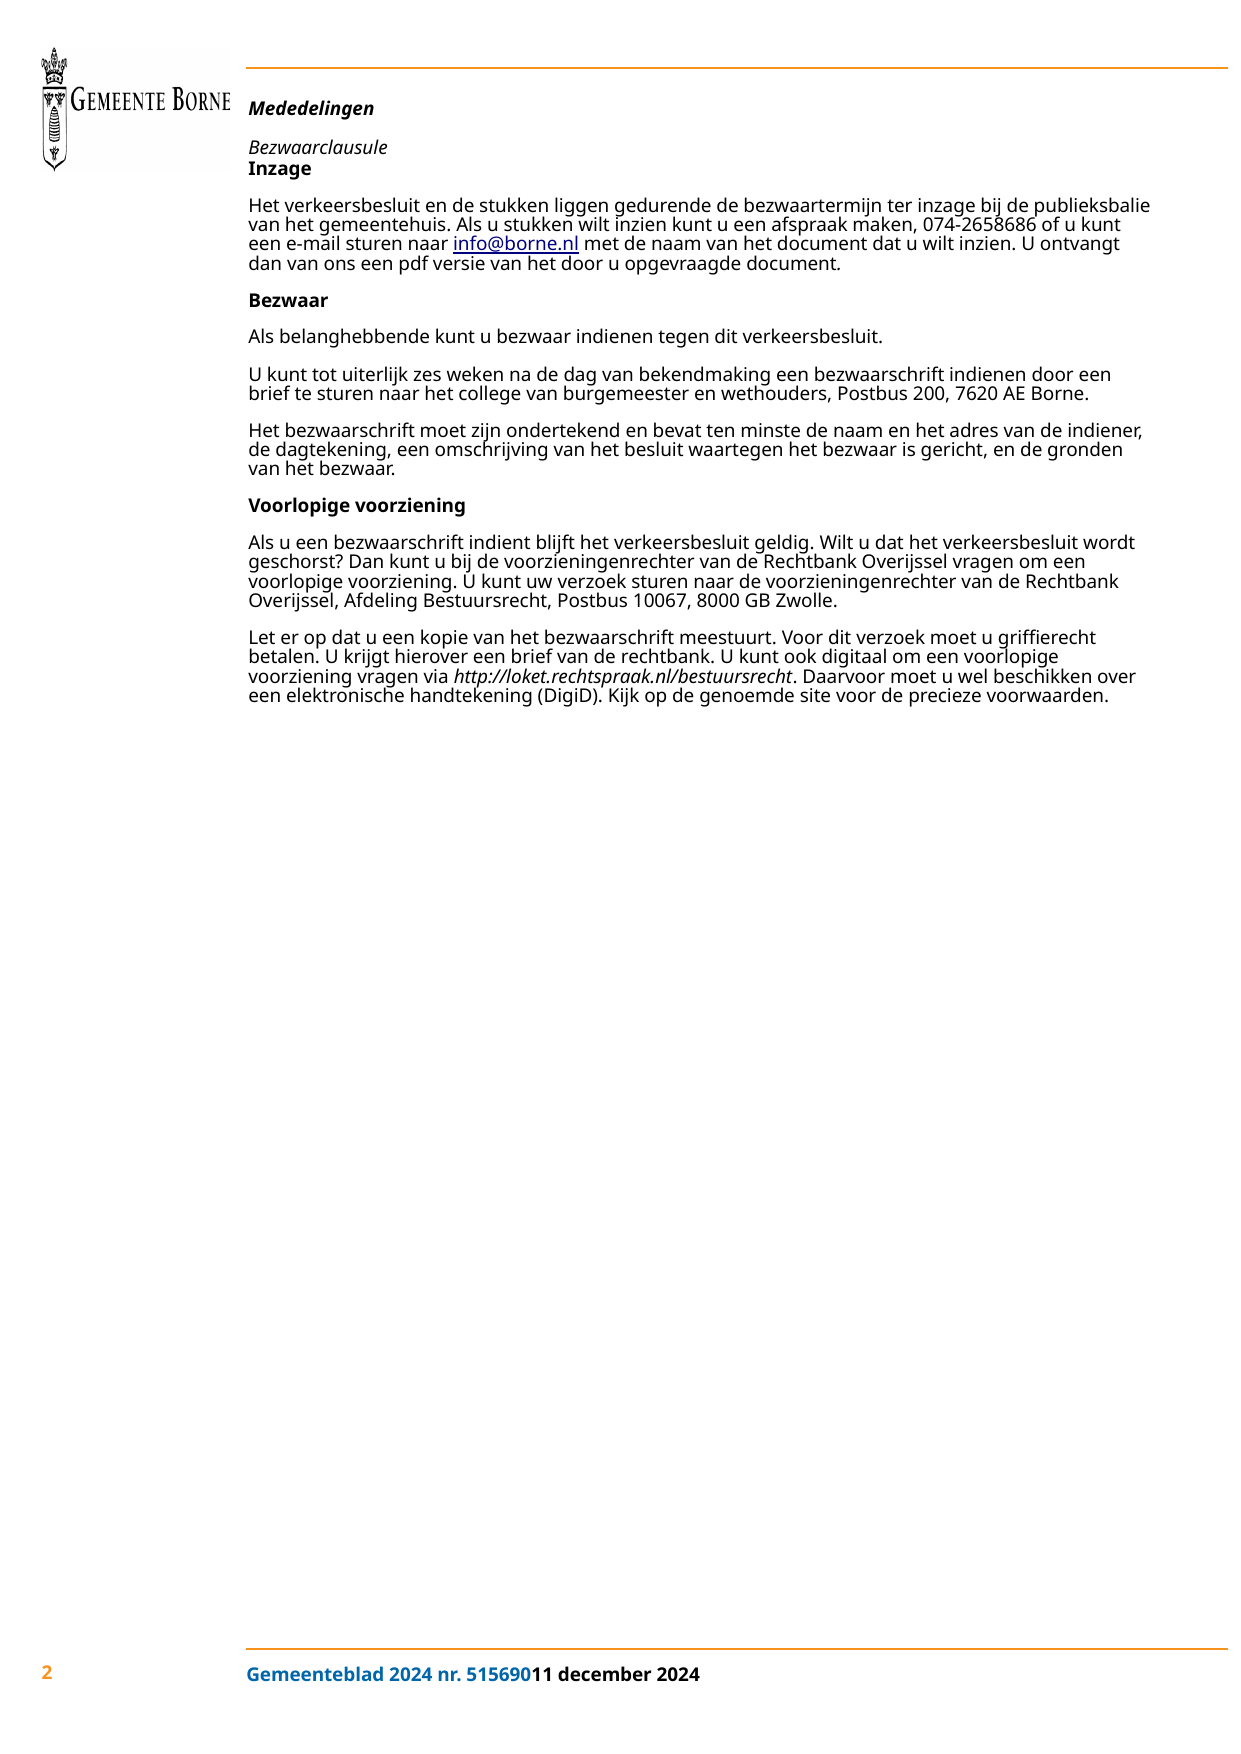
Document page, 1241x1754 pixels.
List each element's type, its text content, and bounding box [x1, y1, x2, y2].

text Als belanghebbende kunt u bezwaar indienen tegen dit verkeersbesluit. [248, 328, 1152, 348]
text Mededelingen [248, 95, 1152, 121]
text Voorlopige voorziening [248, 497, 1152, 517]
text Als u een bezwaarschrift indient blijft het verkeersbesluit geldig. Wilt u dat het verkeersbesluit wordt geschorst? Dan kunt u bij de voorzieningenrechter van de Rechtbank Overijssel vragen om een voorlopige voorziening. U kunt uw verzoek sturen naar de voorzieningenrechter van de Rechtbank Overijssel, Afdeling Bestuursrecht, Postbus 10067, 8000 GB Zwolle. [248, 534, 1152, 611]
text Let er op dat u een kopie van het bezwaarschrift meestuurt. Voor dit verzoek moet u griffierecht betalen. U krijgt hierover een brief van de rechtbank. U kunt ook digitaal om een voorlopige voorziening vragen via http://loket.rechtspraak.nl/bestuursrecht. Daarvoor moet u wel beschikken over een elektronische handtekening (DigiD). Kijk op de genoemde site voor de precieze voorwaarden. [248, 629, 1152, 706]
text Het verkeersbesluit en de stukken liggen gedurende de bezwaartermijn ter inzage bij de publieksbalie van het gemeentehuis. Als u stukken wilt inzien kunt u een afspraak maken, 074-2658686 of u kunt een e-mail sturen naar info@borne.nl met de naam van het document dat u wilt inzien. U ontvangt dan van ons een pdf versie van het door u opgevraagde document. [248, 197, 1152, 274]
text Bezwaarclausule [248, 134, 1152, 160]
text Inzage [248, 160, 1152, 179]
text Het bezwaarschrift moet zijn ondertekend en bevat ten minste de naam en het adres van de indiener, de dagtekening, een omschrijving van het besluit waartegen het bezwaar is gericht, en de gronden van het bezwaar. [248, 422, 1152, 479]
picture [41, 47, 231, 172]
text U kunt tot uiterlijk zes weken na de dag van bekendmaking een bezwaarschrift indienen door een brief te sturen naar het college van burgemeester en wethouders, Postbus 200, 7620 AE Borne. [248, 366, 1152, 404]
text Bezwaar [248, 292, 1152, 311]
